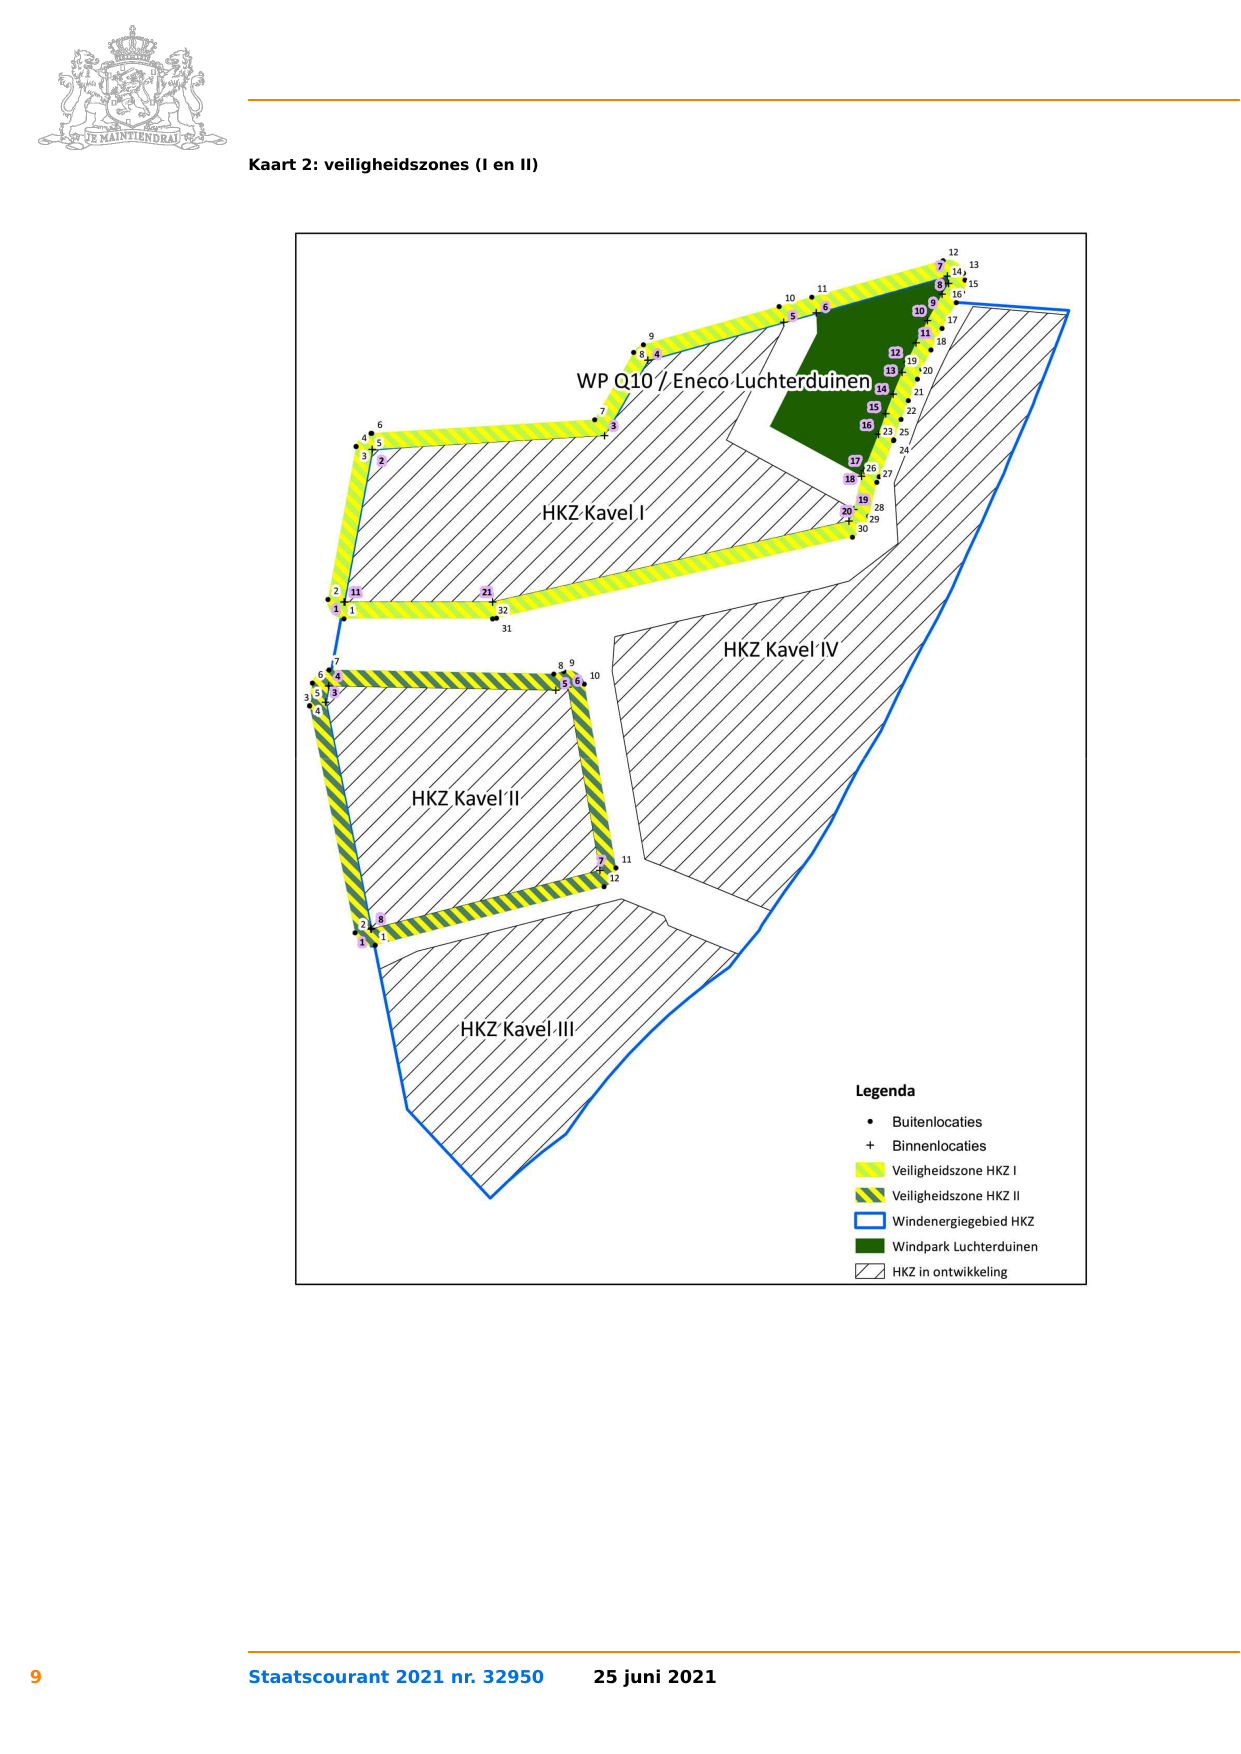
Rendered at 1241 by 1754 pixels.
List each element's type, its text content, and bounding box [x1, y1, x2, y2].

picture [248, 185, 1134, 1332]
picture [38, 25, 227, 150]
text Kaart 2: veiligheidszones (I en II) [248, 156, 1134, 174]
